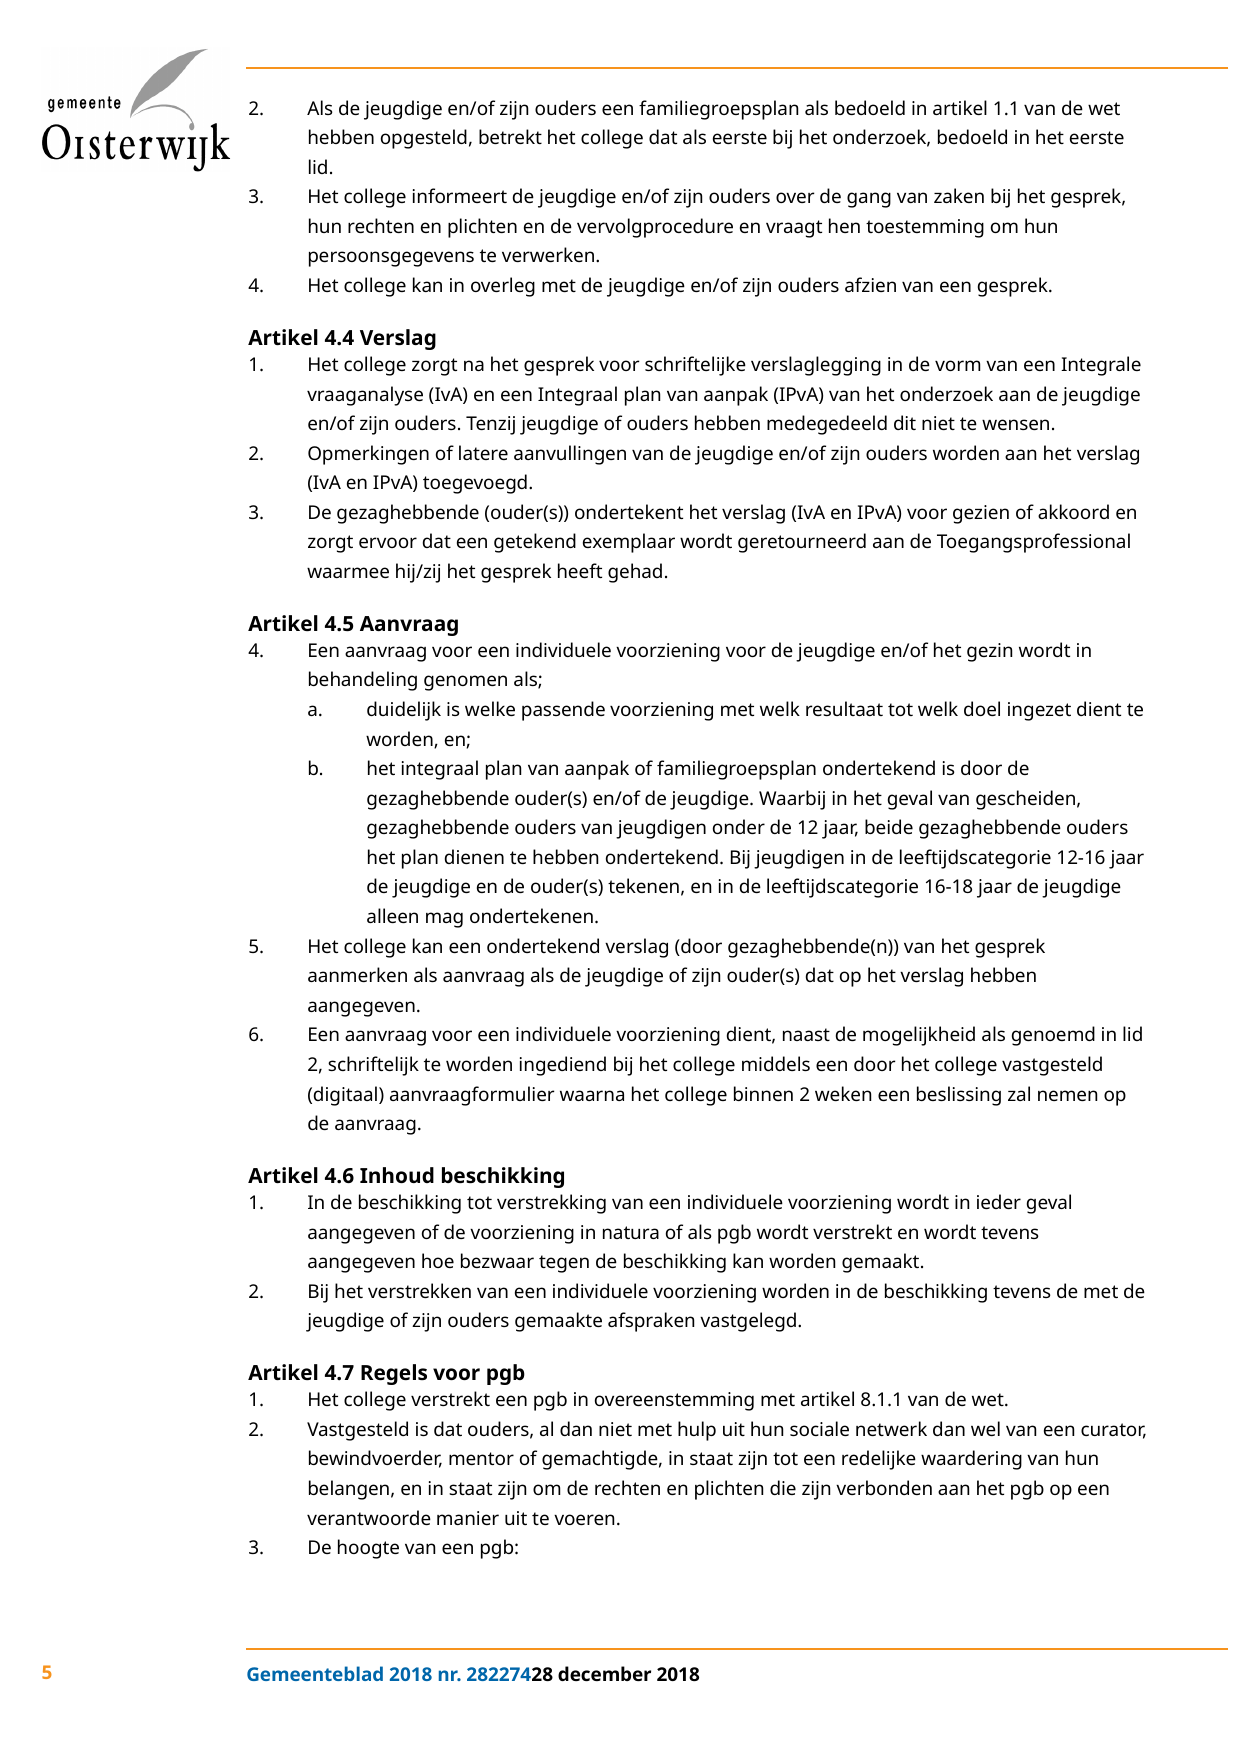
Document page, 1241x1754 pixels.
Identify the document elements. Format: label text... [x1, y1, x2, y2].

list Een aanvraag voor een individuele voorziening dient, naast de mogelijkheid als genoemd in lid 2, schriftelijk te worden ingediend bij het college middels een door het college vastgesteld (digitaal) aanvraagformulier waarna het college binnen 2 weken een beslissing zal nemen op de aanvraag. [248, 1022, 1152, 1136]
picture [41, 47, 231, 172]
text Artikel 4.5 Aanvraag [248, 609, 1152, 637]
list De hoogte van een pgb: [248, 1534, 1152, 1560]
list Het college kan een ondertekend verslag (door gezaghebbende(n)) van het gesprek aanmerken als aanvraag als de jeugdige of zijn ouder(s) dat op het verslag hebben aangegeven. [248, 933, 1152, 1018]
text Artikel 4.4 Verslag [248, 323, 1152, 351]
text Artikel 4.7 Regels voor pgb [248, 1358, 1152, 1386]
list Als de jeugdige en/of zijn ouders een familiegroepsplan als bedoeld in artikel 1.1 van de wet hebben opgesteld, betrekt het college dat als eerste bij het onderzoek, bedoeld in het eerste lid. [248, 95, 1152, 180]
list Het college zorgt na het gesprek voor schriftelijke verslaglegging in de vorm van een Integrale vraaganalyse (IvA) en een Integraal plan van aanpak (IPvA) van het onderzoek aan de jeugdige en/of zijn ouders. Tenzij jeugdige of ouders hebben medegedeeld dit niet te wensen. [248, 351, 1152, 436]
text Artikel 4.6 Inhoud beschikking [248, 1161, 1152, 1189]
list Het college informeert de jeugdige en/of zijn ouders over de gang van zaken bij het gesprek, hun rechten en plichten en de vervolgprocedure en vraagt hen toestemming om hun persoonsgegevens te verwerken. [248, 183, 1152, 268]
list In de beschikking tot verstrekking van een individuele voorziening wordt in ieder geval aangegeven of de voorziening in natura of als pgb wordt verstrekt en wordt tevens aangegeven hoe bezwaar tegen de beschikking kan worden gemaakt. [248, 1189, 1152, 1274]
list Het college verstrekt een pgb in overeenstemming met artikel 8.1.1 van de wet. [248, 1386, 1152, 1412]
list Het college kan in overleg met de jeugdige en/of zijn ouders afzien van een gesprek. [248, 272, 1152, 298]
list Bij het verstrekken van een individuele voorziening worden in de beschikking tevens de met de jeugdige of zijn ouders gemaakte afspraken vastgelegd. [248, 1278, 1152, 1333]
list duidelijk is welke passende voorziening met welk resultaat tot welk doel ingezet dient te worden, en; [307, 696, 1152, 752]
list De gezaghebbende (ouder(s)) ondertekent het verslag (IvA en IPvA) voor gezien of akkoord en zorgt ervoor dat een getekend exemplaar wordt geretourneerd aan de Toegangsprofessional waarmee hij/zij het gesprek heeft gehad. [248, 499, 1152, 584]
list Opmerkingen of latere aanvullingen van de jeugdige en/of zijn ouders worden aan het verslag (IvA en IPvA) toegevoegd. [248, 440, 1152, 495]
list Een aanvraag voor een individuele voorziening voor de jeugdige en/of het gezin wordt in behandeling genomen als; [248, 637, 1152, 692]
list Vastgesteld is dat ouders, al dan niet met hulp uit hun sociale netwerk dan wel van een curator, bewindvoerder, mentor of gemachtigde, in staat zijn tot een redelijke waardering van hun belangen, en in staat zijn om de rechten en plichten die zijn verbonden aan het pgb op een verantwoorde manier uit te voeren. [248, 1416, 1152, 1531]
list het integraal plan van aanpak of familiegroepsplan ondertekend is door de gezaghebbende ouder(s) en/of de jeugdige. Waarbij in het geval van gescheiden, gezaghebbende ouders van jeugdigen onder de 12 jaar, beide gezaghebbende ouders het plan dienen te hebben ondertekend. Bij jeugdigen in de leeftijdscategorie 12-16 jaar de jeugdige en de ouder(s) tekenen, en in de leeftijdscategorie 16-18 jaar de jeugdige alleen mag ondertekenen. [307, 755, 1152, 929]
